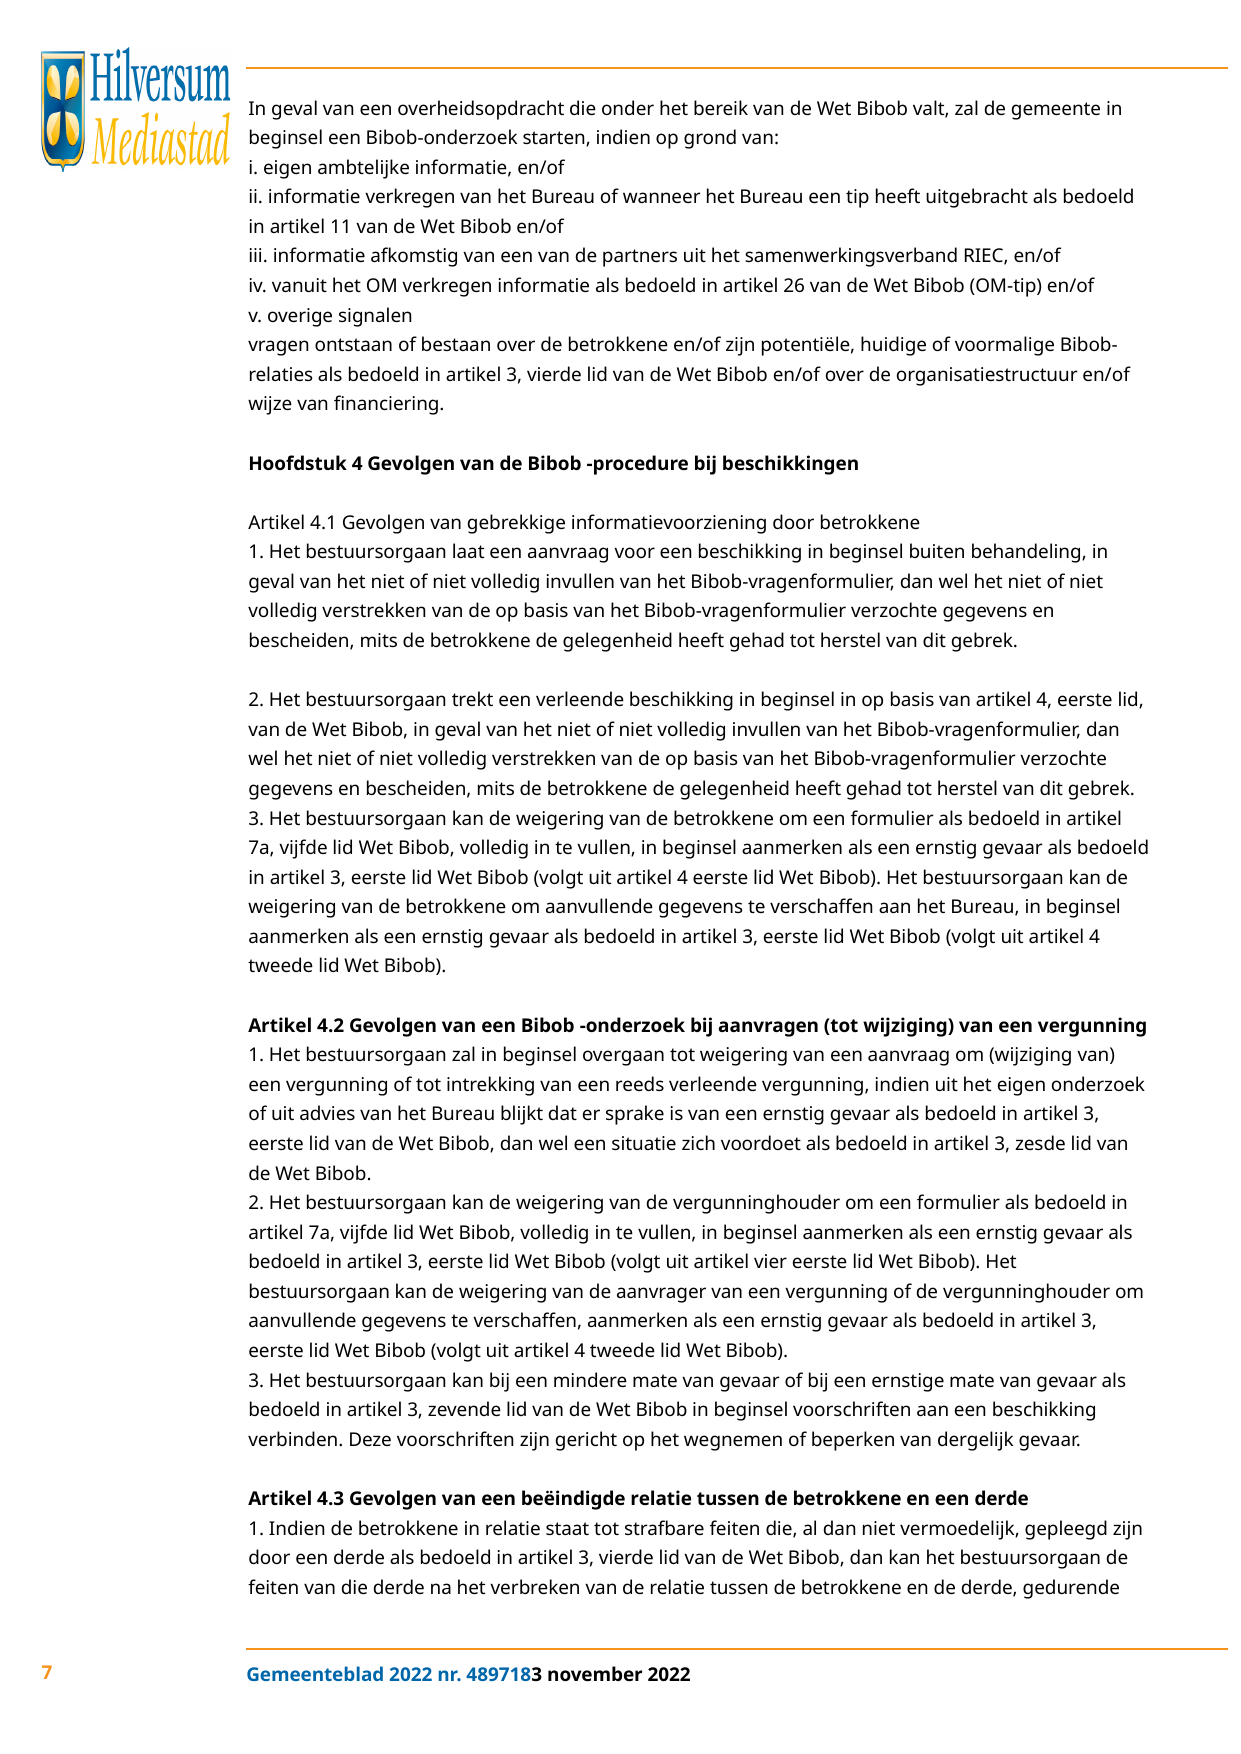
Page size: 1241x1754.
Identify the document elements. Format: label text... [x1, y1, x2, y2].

text Hoofdstuk 4 Gevolgen van de Bibob -procedure bij beschikkingen [248, 450, 1152, 476]
text v. overige signalen [248, 302, 1152, 328]
text Artikel 4.1 Gevolgen van gebrekkige informatievoorziening door betrokkene [248, 509, 1152, 535]
text vragen ontstaan of bestaan over de betrokkene en/of zijn potentiële, huidige of voormalige Bibob-relaties als bedoeld in artikel 3, vierde lid van de Wet Bibob en/of over de organisatiestructuur en/of wijze van financiering. [248, 331, 1152, 416]
text 3. Het bestuursorgaan kan de weigering van de betrokkene om een formulier als bedoeld in artikel 7a, vijfde lid Wet Bibob, volledig in te vullen, in beginsel aanmerken als een ernstig gevaar als bedoeld in artikel 3, eerste lid Wet Bibob (volgt uit artikel 4 eerste lid Wet Bibob). Het bestuursorgaan kan de weigering van de betrokkene om aanvullende gegevens te verschaffen aan het Bureau, in beginsel aanmerken als een ernstig gevaar als bedoeld in artikel 3, eerste lid Wet Bibob (volgt uit artikel 4 tweede lid Wet Bibob). [248, 805, 1152, 978]
text In geval van een overheidsopdracht die onder het bereik van de Wet Bibob valt, zal de gemeente in beginsel een Bibob-onderzoek starten, indien op grond van: [248, 95, 1152, 150]
text 3. Het bestuursorgaan kan bij een mindere mate van gevaar of bij een ernstige mate van gevaar als bedoeld in artikel 3, zevende lid van de Wet Bibob in beginsel voorschriften aan een beschikking verbinden. Deze voorschriften zijn gericht op het wegnemen of beperken van dergelijk gevaar. [248, 1367, 1152, 1452]
text iii. informatie afkomstig van een van de partners uit het samenwerkingsverband RIEC, en/of [248, 243, 1152, 268]
text iv. vanuit het OM verkregen informatie als bedoeld in artikel 26 van de Wet Bibob (OM-tip) en/of [248, 272, 1152, 298]
text i. eigen ambtelijke informatie, en/of [248, 154, 1152, 180]
text 2. Het bestuursorgaan trekt een verleende beschikking in beginsel in op basis van artikel 4, eerste lid, van de Wet Bibob, in geval van het niet of niet volledig invullen van het Bibob-vragenformulier, dan wel het niet of niet volledig verstrekken van de op basis van het Bibob-vragenformulier verzochte gegevens en bescheiden, mits de betrokkene de gelegenheid heeft gehad tot herstel van dit gebrek. [248, 686, 1152, 801]
text 1. Het bestuursorgaan zal in beginsel overgaan tot weigering van een aanvraag om (wijziging van) een vergunning of tot intrekking van een reeds verleende vergunning, indien uit het eigen onderzoek of uit advies van het Bureau blijkt dat er sprake is van een ernstig gevaar als bedoeld in artikel 3, eerste lid van de Wet Bibob, dan wel een situatie zich voordoet als bedoeld in artikel 3, zesde lid van de Wet Bibob. [248, 1041, 1152, 1186]
text Artikel 4.2 Gevolgen van een Bibob -onderzoek bij aanvragen (tot wijziging) van een vergunning [248, 1012, 1152, 1038]
text 2. Het bestuursorgaan kan de weigering van de vergunninghouder om een formulier als bedoeld in artikel 7a, vijfde lid Wet Bibob, volledig in te vullen, in beginsel aanmerken als een ernstig gevaar als bedoeld in artikel 3, eerste lid Wet Bibob (volgt uit artikel vier eerste lid Wet Bibob). Het bestuursorgaan kan de weigering van de aanvrager van een vergunning of de vergunninghouder om aanvullende gegevens te verschaffen, aanmerken als een ernstig gevaar als bedoeld in artikel 3, eerste lid Wet Bibob (volgt uit artikel 4 tweede lid Wet Bibob). [248, 1189, 1152, 1363]
text 1. Indien de betrokkene in relatie staat tot strafbare feiten die, al dan niet vermoedelijk, gepleegd zijn door een derde als bedoeld in artikel 3, vierde lid van de Wet Bibob, dan kan het bestuursorgaan de feiten van die derde na het verbreken van de relatie tussen de betrokkene en de derde, gedurende [248, 1515, 1152, 1600]
text 1. Het bestuursorgaan laat een aanvraag voor een beschikking in beginsel buiten behandeling, in geval van het niet of niet volledig invullen van het Bibob-vragenformulier, dan wel het niet of niet volledig verstrekken van de op basis van het Bibob-vragenformulier verzochte gegevens en bescheiden, mits de betrokkene de gelegenheid heeft gehad tot herstel van dit gebrek. [248, 538, 1152, 653]
text Artikel 4.3 Gevolgen van een beëindigde relatie tussen de betrokkene en een derde [248, 1485, 1152, 1511]
text ii. informatie verkregen van het Bureau of wanneer het Bureau een tip heeft uitgebracht als bedoeld in artikel 11 van de Wet Bibob en/of [248, 183, 1152, 239]
picture [41, 47, 231, 172]
